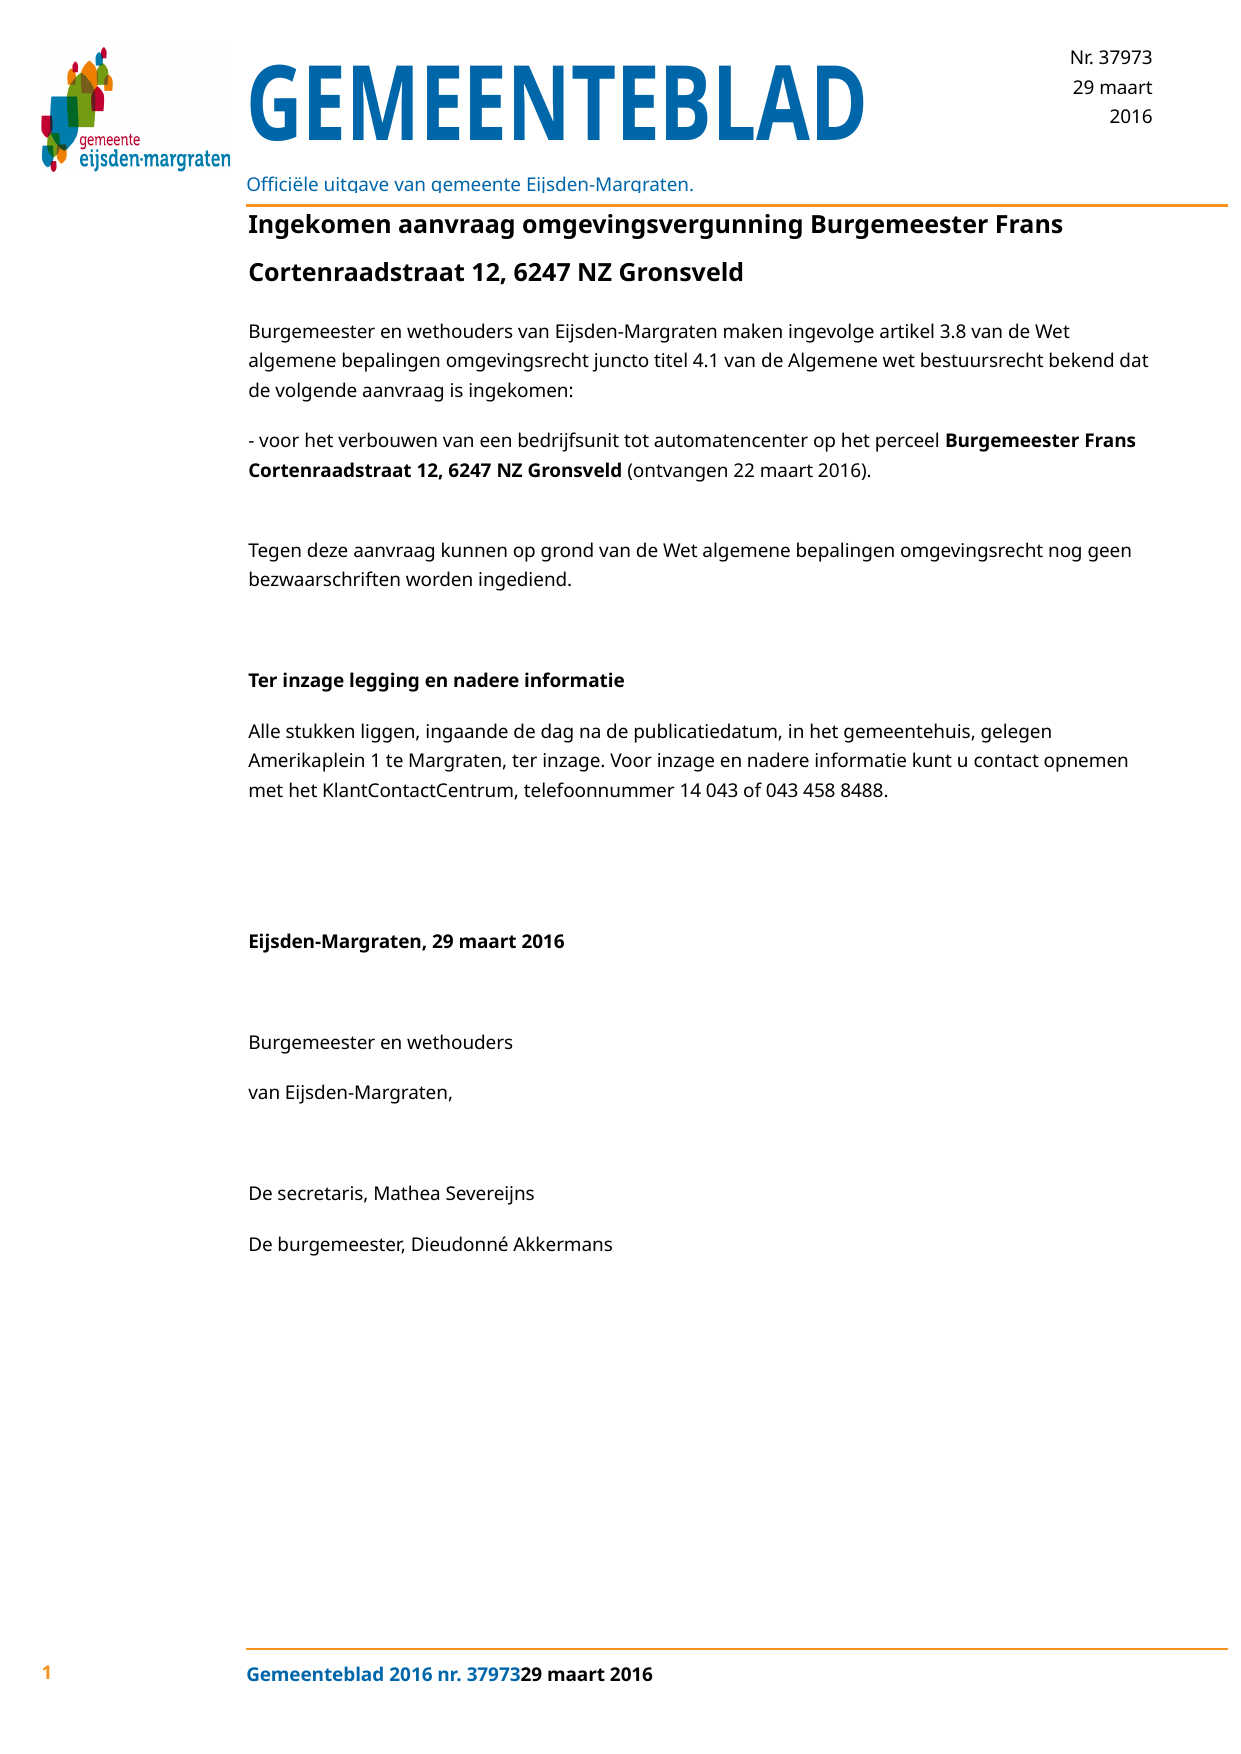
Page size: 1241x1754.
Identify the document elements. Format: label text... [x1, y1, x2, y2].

text Ingekomen aanvraag omgevingsvergunning Burgemeester Frans Cortenraadstraat 12, 6247 NZ Gronsveld [248, 207, 1152, 288]
text Ter inzage legging en nadere informatie [248, 667, 1152, 693]
text Tegen deze aanvraag kunnen op grond van de Wet algemene bepalingen omgevingsrecht nog geen bezwaarschriften worden ingediend. [248, 537, 1152, 592]
text Burgemeester en wethouders [248, 1029, 1152, 1055]
text Alle stukken liggen, ingaande de dag na de publicatiedatum, in het gemeentehuis, gelegen Amerikaplein 1 te Margraten, ter inzage. Voor inzage en nadere informatie kunt u contact opnemen met het KlantContactCentrum, telefoonnummer 14 043 of 043 458 8488. [248, 718, 1152, 803]
text De burgemeester, Dieudonné Akkermans [248, 1231, 1152, 1257]
text Eijsden-Margraten, 29 maart 2016 [248, 928, 1152, 954]
text Burgemeester en wethouders van Eijsden-Margraten maken ingevolge artikel 3.8 van de Wet algemene bepalingen omgevingsrecht juncto titel 4.1 van de Algemene wet bestuursrecht bekend dat de volgende aanvraag is ingekomen: [248, 318, 1152, 403]
text - voor het verbouwen van een bedrijfsunit tot automatencenter op het perceel Burgemeester Frans Cortenraadstraat 12, 6247 NZ Gronsveld (ontvangen 22 maart 2016). [248, 427, 1152, 483]
text van Eijsden-Margraten, [248, 1079, 1152, 1105]
text De secretaris, Mathea Severeijns [248, 1180, 1152, 1206]
picture [41, 47, 231, 172]
